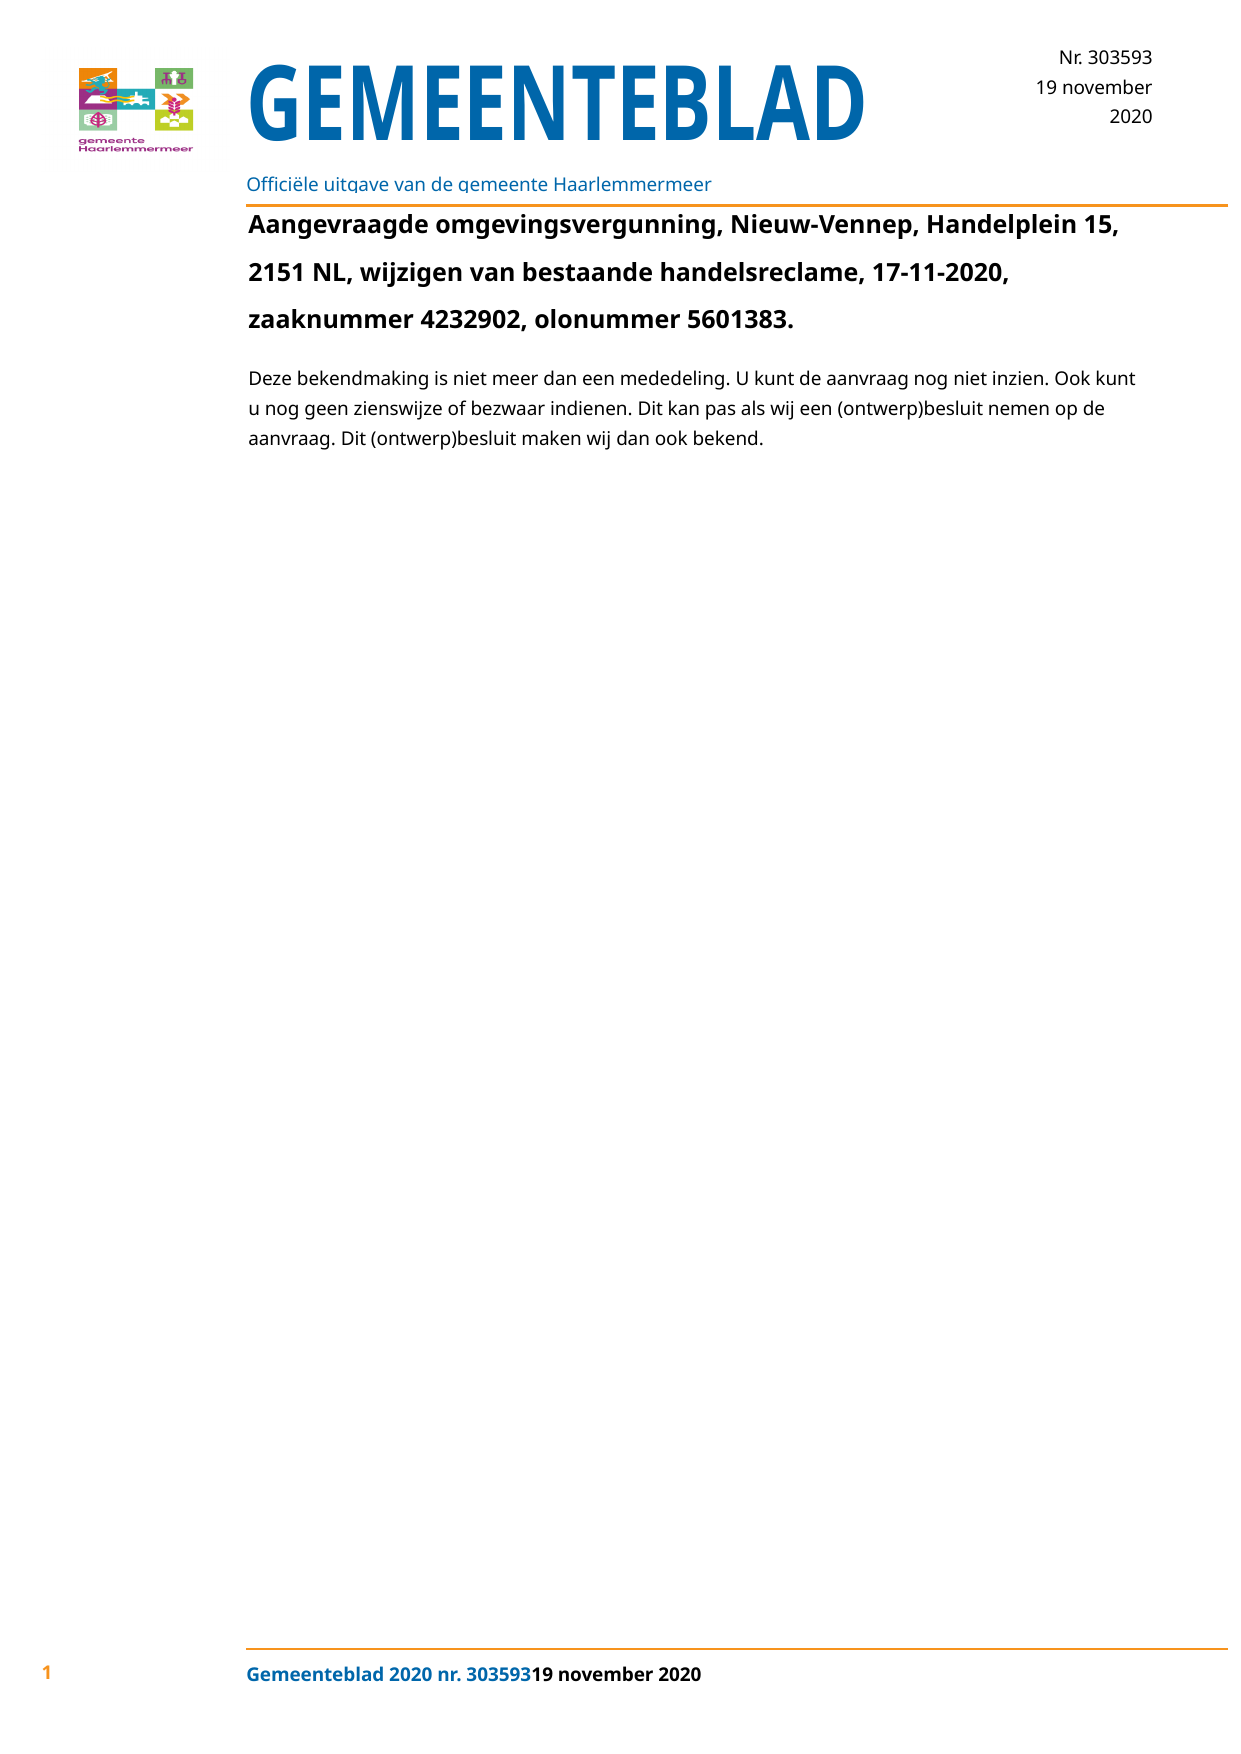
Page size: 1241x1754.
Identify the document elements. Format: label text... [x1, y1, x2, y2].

text Deze bekendmaking is niet meer dan een mededeling. U kunt de aanvraag nog niet inzien. Ook kunt u nog geen zienswijze of bezwaar indienen. Dit kan pas als wij een (ontwerp)besluit nemen op de aanvraag. Dit (ontwerp)besluit maken wij dan ook bekend. [248, 366, 1152, 450]
picture [41, 47, 231, 172]
text Aangevraagde omgevingsvergunning, Nieuw-Vennep, Handelplein 15, 2151 NL, wijzigen van bestaande handelsreclame, 17-11-2020, zaaknummer 4232902, olonummer 5601383. [248, 207, 1152, 336]
